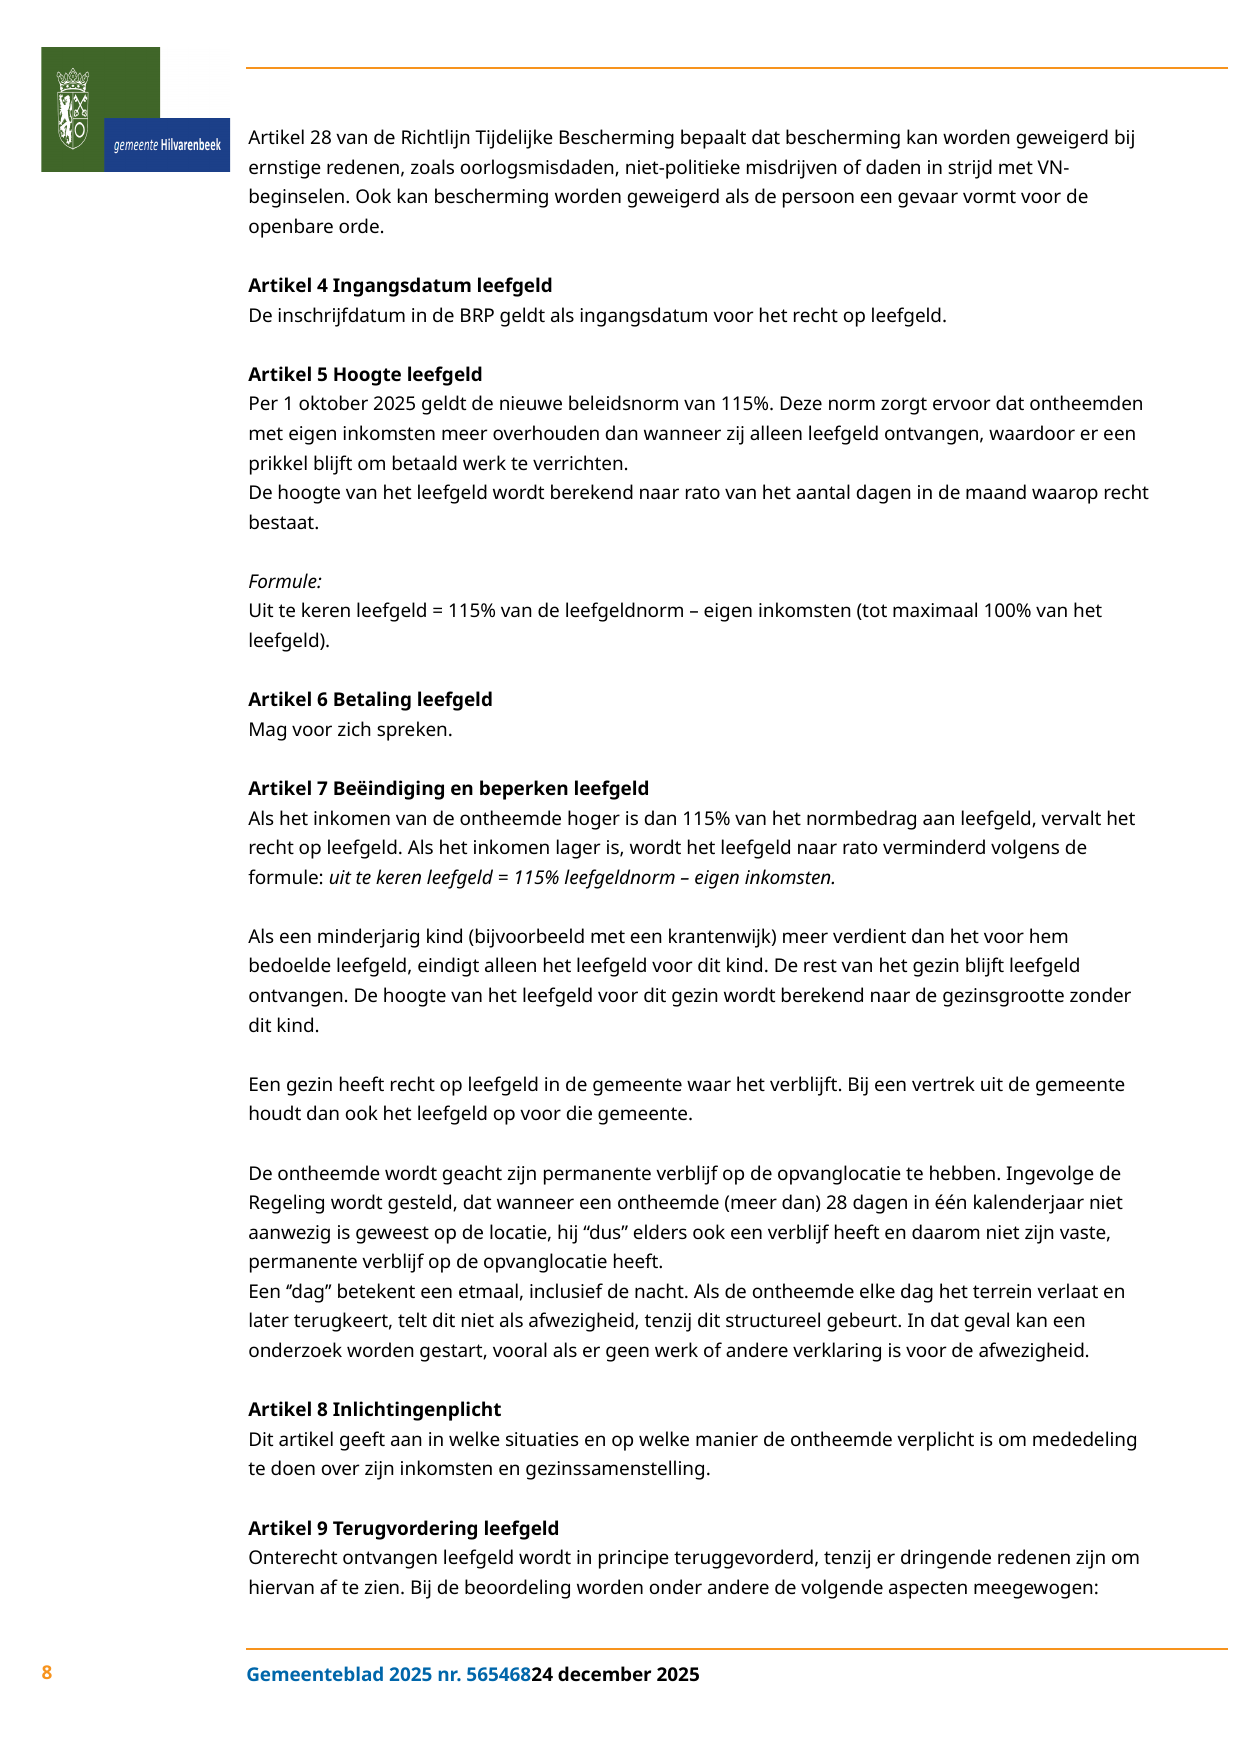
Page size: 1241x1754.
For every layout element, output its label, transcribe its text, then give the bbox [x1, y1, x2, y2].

text Formule: [248, 568, 1152, 594]
text Dit artikel geeft aan in welke situaties en op welke manier de ontheemde verplicht is om mededeling te doen over zijn inkomsten en gezinssamenstelling. [248, 1426, 1152, 1481]
text De inschrijfdatum in de BRP geldt als ingangsdatum voor het recht op leefgeld. [248, 302, 1152, 328]
text Uit te keren leefgeld = 115% van de leefgeldnorm – eigen inkomsten (tot maximaal 100% van het leefgeld). [248, 598, 1152, 653]
text De ontheemde wordt geacht zijn permanente verblijf op de opvanglocatie te hebben. Ingevolge de Regeling wordt gesteld, dat wanneer een ontheemde (meer dan) 28 dagen in één kalenderjaar niet aanwezig is geweest op de locatie, hij “dus” elders ook een verblijf heeft en daarom niet zijn vaste, permanente verblijf op de opvanglocatie heeft. [248, 1160, 1152, 1274]
text Als een minderjarig kind (bijvoorbeeld met een krantenwijk) meer verdient dan het voor hem bedoelde leefgeld, eindigt alleen het leefgeld voor dit kind. De rest van het gezin blijft leefgeld ontvangen. De hoogte van het leefgeld voor dit gezin wordt berekend naar de gezinsgrootte zonder dit kind. [248, 923, 1152, 1038]
text Als het inkomen van de ontheemde hoger is dan 115% van het normbedrag aan leefgeld, vervalt het recht op leefgeld. Als het inkomen lager is, wordt het leefgeld naar rato verminderd volgens de formule: uit te keren leefgeld = 115% leefgeldnorm – eigen inkomsten. [248, 805, 1152, 890]
text Onterecht ontvangen leefgeld wordt in principe teruggevorderd, tenzij er dringende redenen zijn om hiervan af te zien. Bij de beoordeling worden onder andere de volgende aspecten meegewogen: [248, 1544, 1152, 1600]
text Per 1 oktober 2025 geldt de nieuwe beleidsnorm van 115%. Deze norm zorgt ervoor dat ontheemden met eigen inkomsten meer overhouden dan wanneer zij alleen leefgeld ontvangen, waardoor er een prikkel blijft om betaald werk te verrichten. [248, 391, 1152, 476]
text Artikel 9 Terugvordering leefgeld [248, 1515, 1152, 1541]
text Artikel 4 Ingangsdatum leefgeld [248, 272, 1152, 298]
text Een gezin heeft recht op leefgeld in de gemeente waar het verblijft. Bij een vertrek uit de gemeente houdt dan ook het leefgeld op voor die gemeente. [248, 1071, 1152, 1126]
picture [41, 47, 231, 172]
text Artikel 7 Beëindiging en beperken leefgeld [248, 775, 1152, 801]
text Artikel 6 Betaling leefgeld [248, 686, 1152, 712]
text Een ‘’dag’’ betekent een etmaal, inclusief de nacht. Als de ontheemde elke dag het terrein verlaat en later terugkeert, telt dit niet als afwezigheid, tenzij dit structureel gebeurt. In dat geval kan een onderzoek worden gestart, vooral als er geen werk of andere verklaring is voor de afwezigheid. [248, 1278, 1152, 1363]
text Mag voor zich spreken. [248, 716, 1152, 742]
text Artikel 5 Hoogte leefgeld [248, 361, 1152, 387]
text Artikel 28 van de Richtlijn Tijdelijke Bescherming bepaalt dat bescherming kan worden geweigerd bij ernstige redenen, zoals oorlogsmisdaden, niet-politieke misdrijven of daden in strijd met VN-beginselen. Ook kan bescherming worden geweigerd als de persoon een gevaar vormt voor de openbare orde. [248, 124, 1152, 239]
text Artikel 8 Inlichtingenplicht [248, 1396, 1152, 1422]
text De hoogte van het leefgeld wordt berekend naar rato van het aantal dagen in de maand waarop recht bestaat. [248, 479, 1152, 535]
